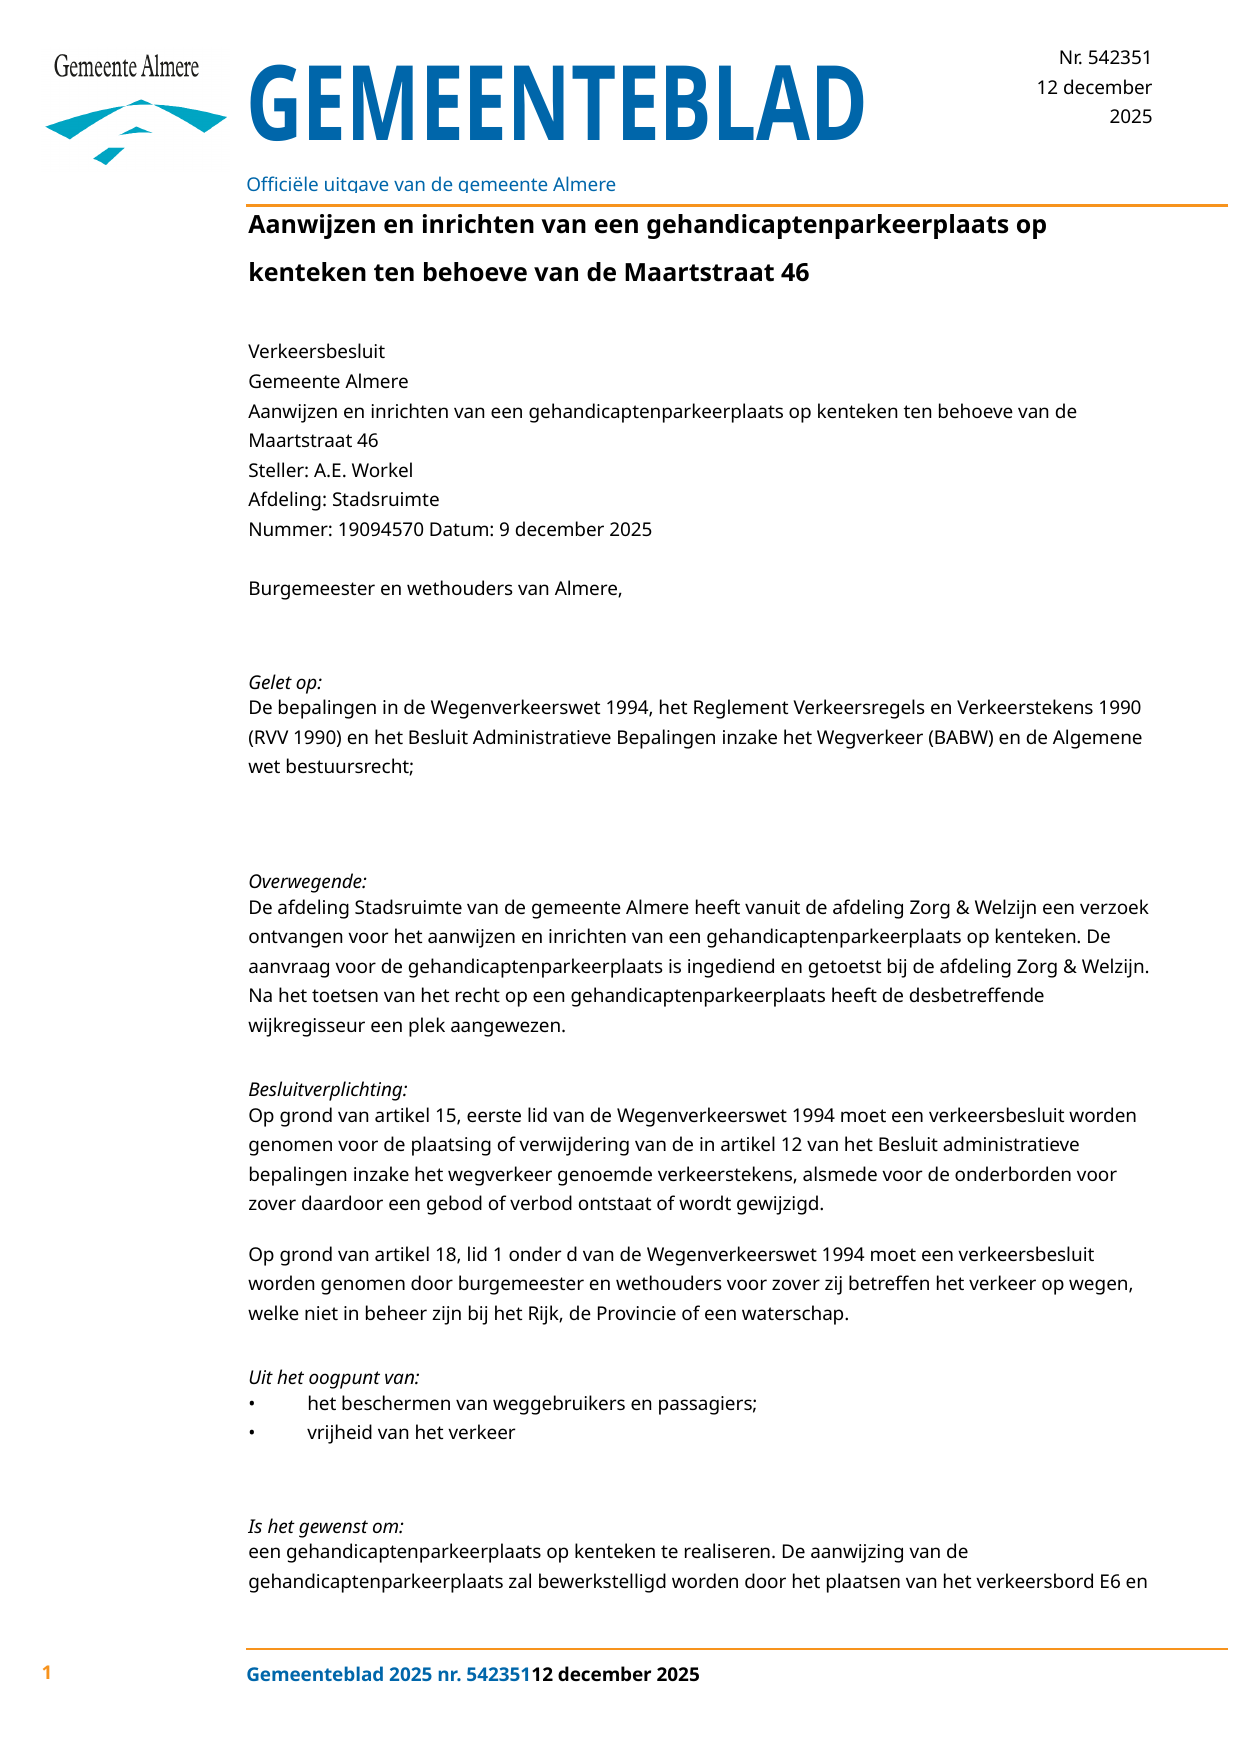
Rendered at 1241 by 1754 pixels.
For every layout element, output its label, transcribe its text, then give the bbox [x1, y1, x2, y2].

text Overwegende: [248, 868, 1152, 894]
text De afdeling Stadsruimte van de gemeente Almere heeft vanuit de afdeling Zorg & Welzijn een verzoek ontvangen voor het aanwijzen en inrichten van een gehandicaptenparkeerplaats op kenteken. De aanvraag voor de gehandicaptenparkeerplaats is ingediend en getoetst bij de afdeling Zorg & Welzijn. Na het toetsen van het recht op een gehandicaptenparkeerplaats heeft de desbetreffende wijkregisseur een plek aangewezen. [248, 894, 1152, 1038]
text Op grond van artikel 15, eerste lid van de Wegenverkeerswet 1994 moet een verkeersbesluit worden genomen voor de plaatsing of verwijdering van de in artikel 12 van het Besluit administratieve bepalingen inzake het wegverkeer genoemde verkeerstekens, alsmede voor de onderborden voor zover daardoor een gebod of verbod ontstaat of wordt gewijzigd. [248, 1102, 1152, 1216]
text Burgemeester en wethouders van Almere, [248, 575, 1152, 601]
text Afdeling: Stadsruimte [248, 487, 1152, 512]
list vrijheid van het verkeer [248, 1419, 1152, 1445]
list het beschermen van weggebruikers en passagiers; [248, 1390, 1152, 1416]
text Uit het oogpunt van: [248, 1364, 1152, 1390]
text Gelet op: [248, 669, 1152, 694]
text De bepalingen in de Wegenverkeerswet 1994, het Reglement Verkeersregels en Verkeerstekens 1990 (RVV 1990) en het Besluit Administratieve Bepalingen inzake het Wegverkeer (BABW) en de Algemene wet bestuursrecht; [248, 694, 1152, 779]
text Aanwijzen en inrichten van een gehandicaptenparkeerplaats op kenteken ten behoeve van de Maartstraat 46 [248, 398, 1152, 453]
text een gehandicaptenparkeerplaats op kenteken te realiseren. De aanwijzing van de gehandicaptenparkeerplaats zal bewerkstelligd worden door het plaatsen van het verkeersbord E6 en [248, 1539, 1152, 1594]
text Nummer: 19094570 Datum: 9 december 2025 [248, 516, 1152, 542]
picture [41, 47, 231, 172]
text Aanwijzen en inrichten van een gehandicaptenparkeerplaats op kenteken ten behoeve van de Maartstraat 46 [248, 207, 1152, 288]
text Steller: A.E. Workel [248, 457, 1152, 483]
text Op grond van artikel 18, lid 1 onder d van de Wegenverkeerswet 1994 moet een verkeersbesluit worden genomen door burgemeester en wethouders voor zover zij betreffen het verkeer op wegen, welke niet in beheer zijn bij het Rijk, de Provincie of een waterschap. [248, 1241, 1152, 1326]
text Verkeersbesluit [248, 339, 1152, 364]
text Is het gewenst om: [248, 1513, 1152, 1539]
text Besluitverplichting: [248, 1076, 1152, 1102]
text Gemeente Almere [248, 368, 1152, 394]
